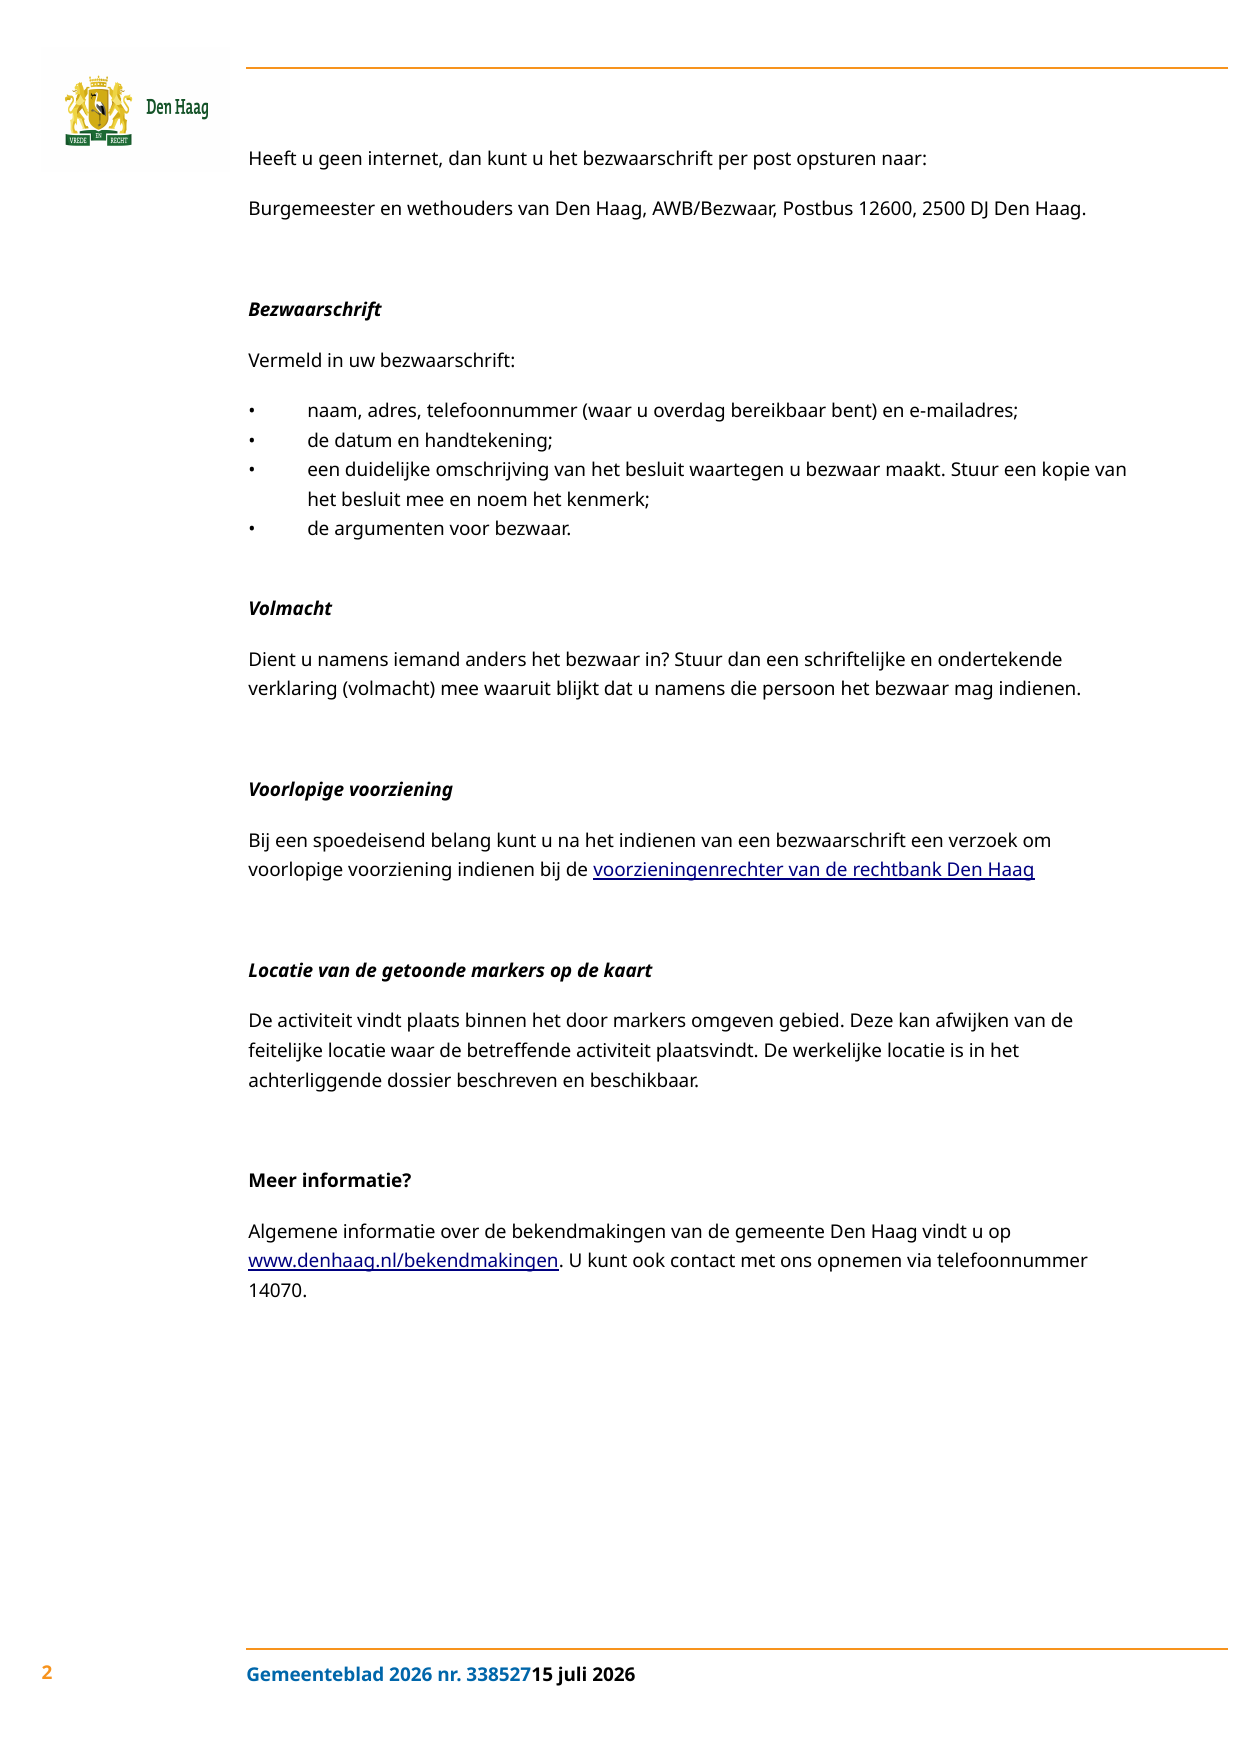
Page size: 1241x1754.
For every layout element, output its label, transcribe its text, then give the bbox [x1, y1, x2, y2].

text Volmacht [248, 596, 1152, 621]
picture [41, 47, 231, 172]
text De activiteit vindt plaats binnen het door markers omgeven gebied. Deze kan afwijken van de feitelijke locatie waar de betreffende activiteit plaatsvindt. De werkelijke locatie is in het achterliggende dossier beschreven en beschikbaar. [248, 1008, 1152, 1093]
text Vermeld in uw bezwaarschrift: [248, 347, 1152, 373]
text Heeft u geen internet, dan kunt u het bezwaarschrift per post opsturen naar: [248, 145, 1152, 171]
list een duidelijke omschrijving van het besluit waartegen u bezwaar maakt. Stuur een kopie van het besluit mee en noem het kenmerk; [248, 456, 1152, 512]
list naam, adres, telefoonnummer (waar u overdag bereikbaar bent) en e-mailadres; [248, 397, 1152, 423]
list de datum en handtekening; [248, 427, 1152, 453]
list de argumenten voor bezwaar. [248, 516, 1152, 541]
text Voorlopige voorziening [248, 776, 1152, 802]
text Burgemeester en wethouders van Den Haag, AWB/Bezwaar, Postbus 12600, 2500 DJ Den Haag. [248, 196, 1152, 221]
text Algemene informatie over de bekendmakingen van de gemeente Den Haag vindt u op www.denhaag.nl/bekendmakingen. U kunt ook contact met ons opnemen via telefoonnummer 14070. [248, 1218, 1152, 1303]
text Bij een spoedeisend belang kunt u na het indienen van een bezwaarschrift een verzoek om voorlopige voorziening indienen bij de voorzieningenrechter van de rechtbank Den Haag [248, 827, 1152, 882]
text Dient u namens iemand anders het bezwaar in? Stuur dan een schriftelijke en ondertekende verklaring (volmacht) mee waaruit blijkt dat u namens die persoon het bezwaar mag indienen. [248, 646, 1152, 701]
text Locatie van de getoonde markers op de kaart [248, 957, 1152, 983]
text Bezwaarschrift [248, 296, 1152, 322]
text Meer informatie? [248, 1168, 1152, 1193]
